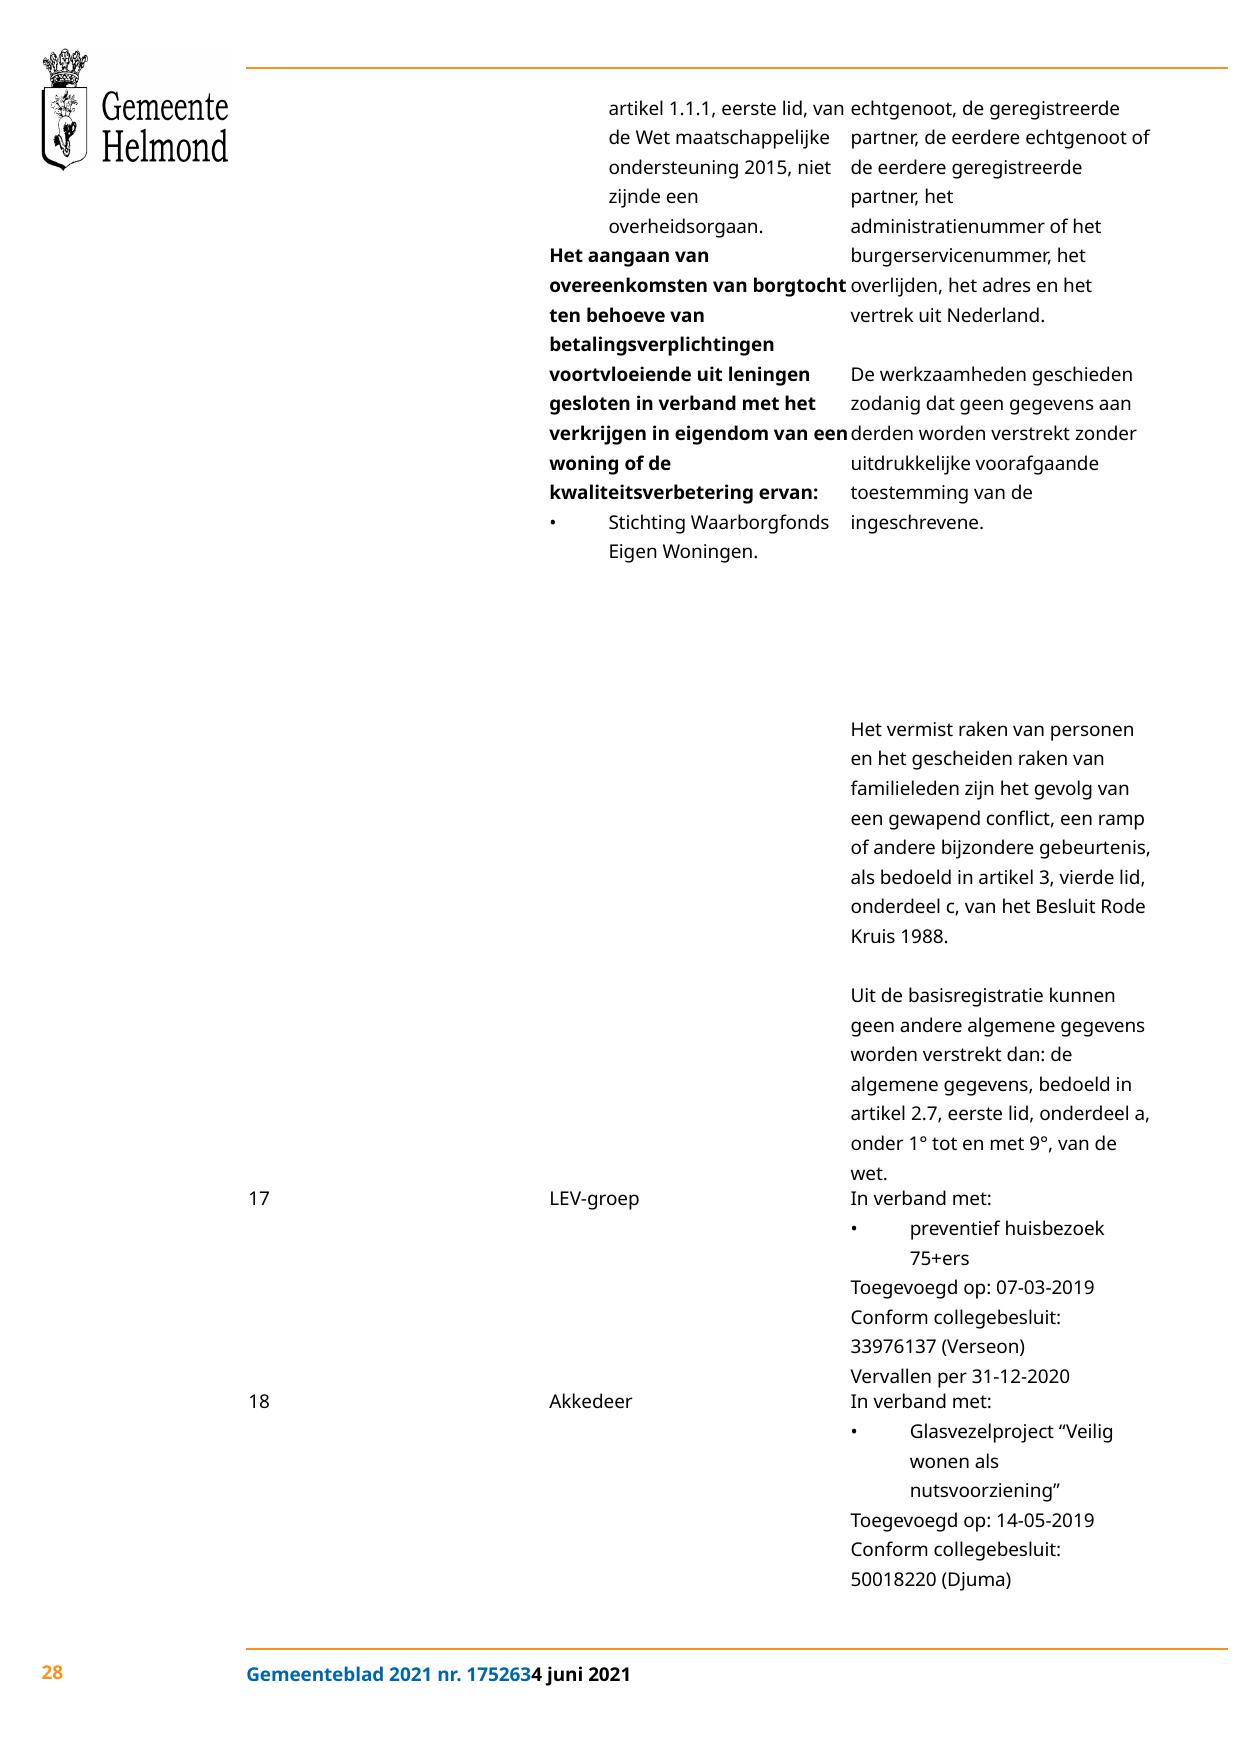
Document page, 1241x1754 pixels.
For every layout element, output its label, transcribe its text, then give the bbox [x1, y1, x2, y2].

table_cell In verband met: Glasvezelproject “Veilig wonen als nutsvoorziening” Toegevoegd op: 14-05-2019 Conform collegebesluit: 50018220 (Djuma) [850, 1389, 1152, 1592]
table_cell 18 [248, 1389, 549, 1592]
table_cell In verband met: preventief huisbezoek 75+ers Toegevoegd op: 07-03-2019 Conform collegebesluit: 33976137 (Verseon) Vervallen per 31-12-2020 [850, 1186, 1152, 1389]
table_cell artikel 1.1.1, eerste lid, van de Wet maatschappelijke ondersteuning 2015, niet zijnde een overheidsorgaan. Het aangaan van overeenkomsten van borgtocht ten behoeve van betalingsverplichtingen voortvloeiende uit leningen gesloten in verband met het verkrijgen in eigendom van een woning of de kwaliteitsverbetering ervan: Stichting Waarborgfonds Eigen Woningen. [549, 95, 850, 1186]
table_cell 17 [248, 1186, 549, 1389]
picture [41, 47, 231, 172]
table_cell LEV-groep [549, 1186, 850, 1389]
table_cell Akkedeer [549, 1389, 850, 1592]
table_cell [248, 95, 549, 1186]
table_cell echtgenoot, de geregistreerde partner, de eerdere echtgenoot of de eerdere geregistreerde partner, het administratienummer of het burgerservicenummer, het overlijden, het adres en het vertrek uit Nederland. De werkzaamheden geschieden zodanig dat geen gegevens aan derden worden verstrekt zonder uitdrukkelijke voorafgaande toestemming van de ingeschrevene. Het vermist raken van personen en het gescheiden raken van familieleden zijn het gevolg van een gewapend conflict, een ramp of andere bijzondere gebeurtenis, als bedoeld in artikel 3, vierde lid, onderdeel c, van het Besluit Rode Kruis 1988. Uit de basisregistratie kunnen geen andere algemene gegevens worden verstrekt dan: de algemene gegevens, bedoeld in artikel 2.7, eerste lid, onderdeel a, onder 1° tot en met 9°, van de wet. [850, 95, 1152, 1186]
